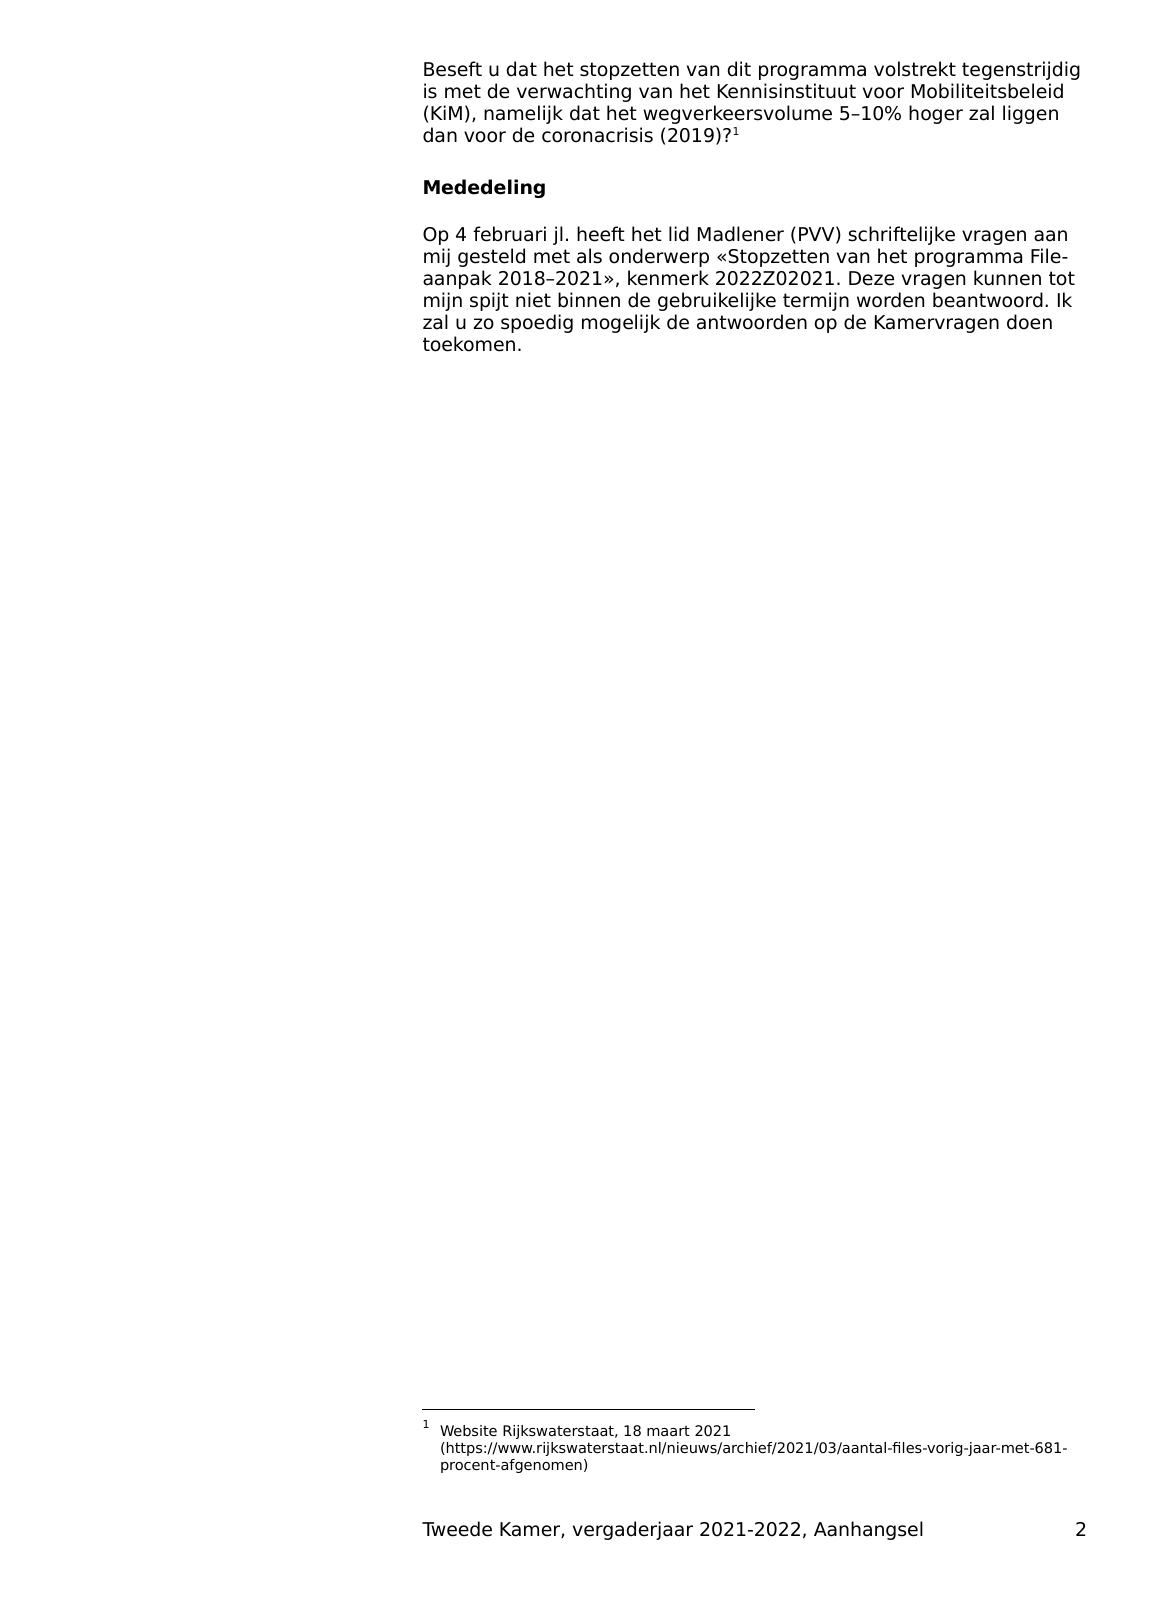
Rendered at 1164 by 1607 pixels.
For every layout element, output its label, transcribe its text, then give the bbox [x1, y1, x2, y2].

text Beseft u dat het stopzetten van dit programma volstrekt tegenstrijdig is met de verwachting van het Kennisinstituut voor Mobiliteitsbeleid (KiM), namelijk dat het wegverkeersvolume 5–10% hoger zal liggen dan voor de coronacrisis (2019)? [422, 59, 1087, 147]
text Op 4 februari jl. heeft het lid Madlener (PVV) schriftelijke vragen aan mij gesteld met als onderwerp «Stopzetten van het programma File-aanpak 2018–2021», kenmerk 2022Z02021. Deze vragen kunnen tot mijn spijt niet binnen de gebruikelijke termijn worden beantwoord. Ik zal u zo spoedig mogelijk de antwoorden op de Kamervragen doen toekomen. [422, 224, 1087, 356]
text Website Rijkswaterstaat, 18 maart 2021 (https://www.rijkswaterstaat.nl/nieuws/archief/2021/03/aantal-files-vorig-jaar-met-681-procent-afgenomen) [422, 1418, 1087, 1474]
subtitle Mededeling [422, 177, 1087, 199]
